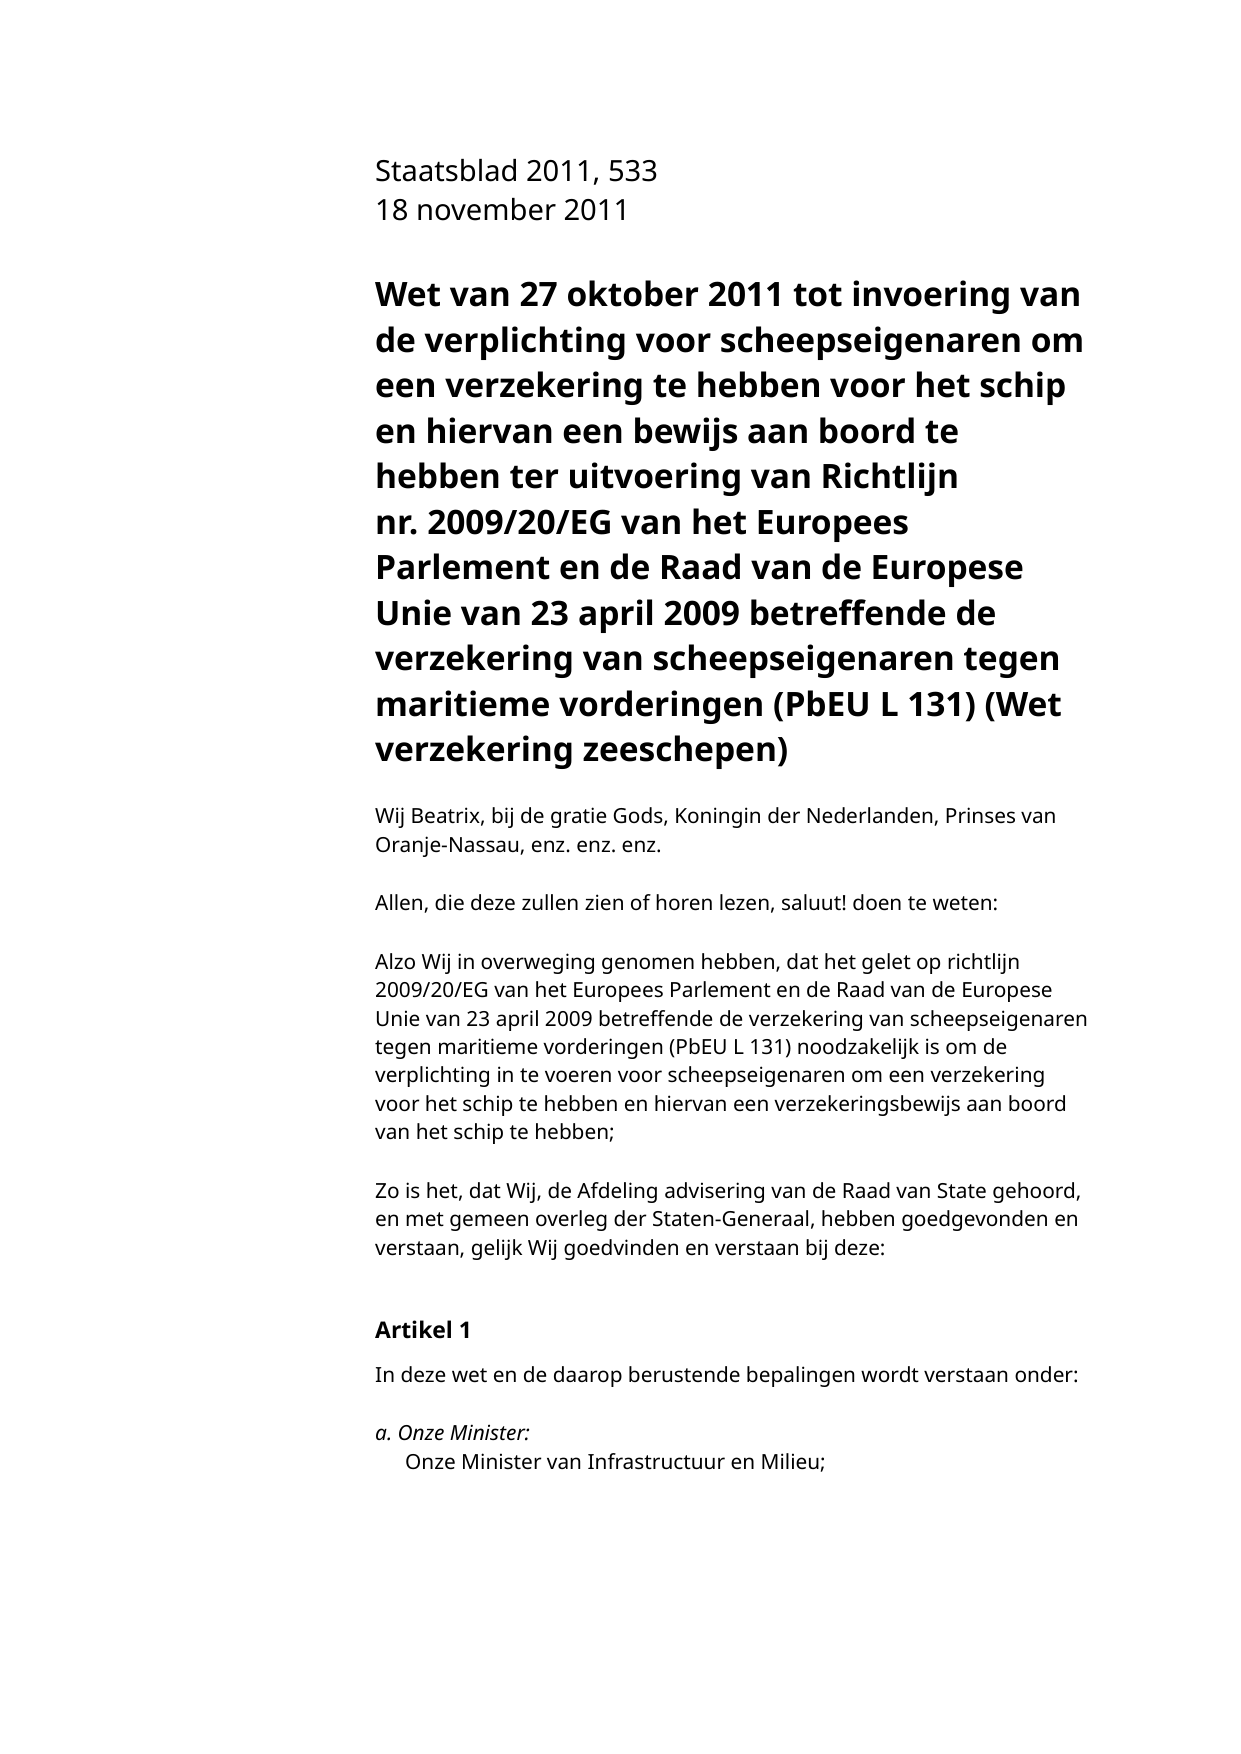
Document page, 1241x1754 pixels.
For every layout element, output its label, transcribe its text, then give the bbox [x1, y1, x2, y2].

text Staatsblad 2011, 533 [375, 150, 1090, 190]
text 18 november 2011 [375, 190, 1090, 229]
text a. Onze Minister: [375, 1418, 1090, 1447]
subtitle Wet van 27 oktober 2011 tot invoering van de verplichting voor scheepseigenaren om een verzekering te hebben voor het schip en hiervan een bewijs aan boord te hebben ter uitvoering van Richtlijn nr. 2009/20/EG van het Europees Parlement en de Raad van de Europese Unie van 23 april 2009 betreffende de verzekering van scheepseigenaren tegen maritieme vorderingen (PbEU L 131) (Wet verzekering zeeschepen) [375, 271, 1090, 772]
text Wij Beatrix, bij de gratie Gods, Koningin der Nederlanden, Prinses van Oranje-Nassau, enz. enz. enz. [375, 802, 1090, 858]
text Alzo Wij in overweging genomen hebben, dat het gelet op richtlijn 2009/20/EG van het Europees Parlement en de Raad van de Europese Unie van 23 april 2009 betreffende de verzekering van scheepseigenaren tegen maritieme vorderingen (PbEU L 131) noodzakelijk is om de verplichting in te voeren voor scheepseigenaren om een verzekering voor het schip te hebben en hiervan een verzekeringsbewijs aan boord van het schip te hebben; [375, 947, 1090, 1146]
text Allen, die deze zullen zien of horen lezen, saluut! doen te weten: [375, 888, 1090, 917]
text Zo is het, dat Wij, de Afdeling advisering van de Raad van State gehoord, en met gemeen overleg der Staten-Generaal, hebben goedgevonden en verstaan, gelijk Wij goedvinden en verstaan bij deze: [375, 1176, 1090, 1261]
subtitle Artikel 1 [375, 1314, 1090, 1345]
text In deze wet en de daarop berustende bepalingen wordt verstaan onder: [375, 1360, 1090, 1388]
text Onze Minister van Infrastructuur en Milieu; [405, 1447, 1090, 1475]
